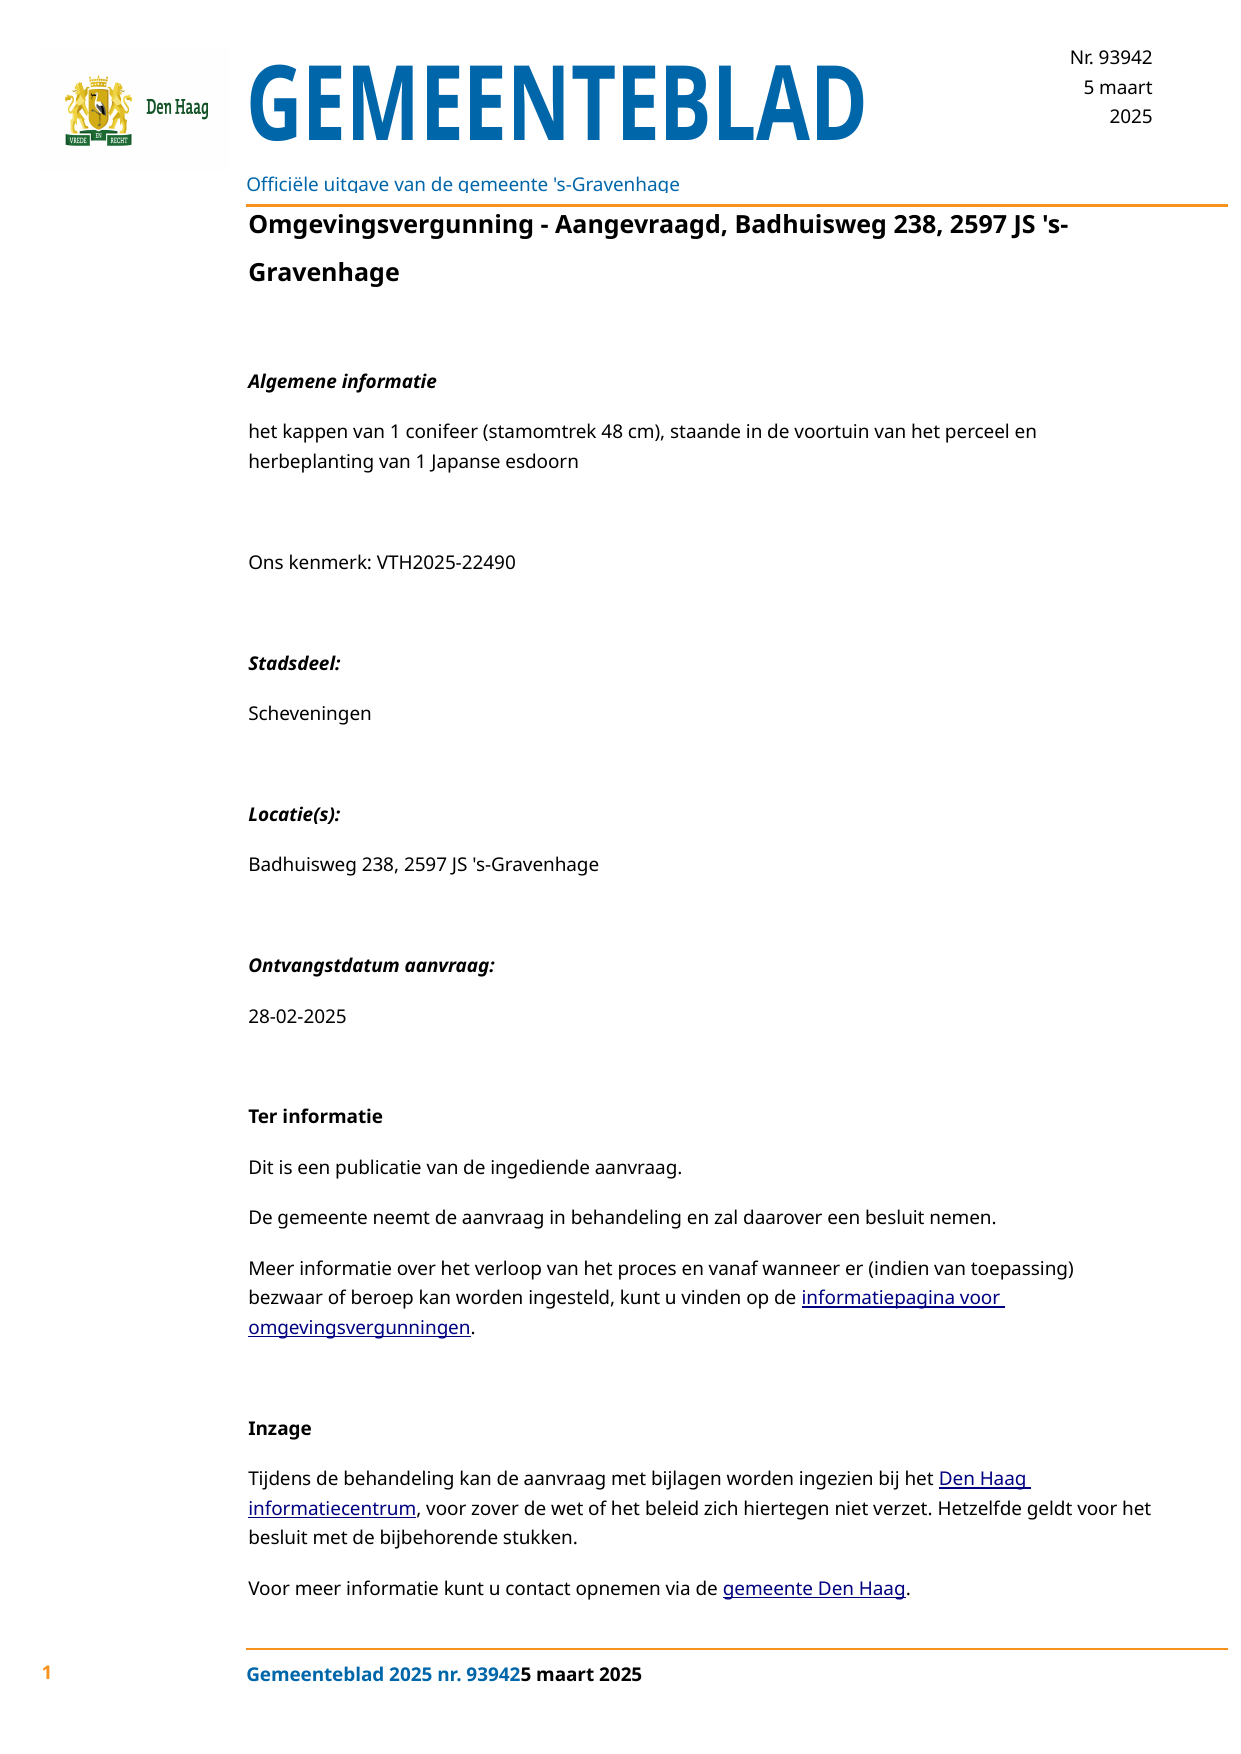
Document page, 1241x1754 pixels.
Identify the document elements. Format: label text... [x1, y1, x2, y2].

text Inzage [248, 1415, 1152, 1441]
text Voor meer informatie kunt u contact opnemen via de gemeente Den Haag. [248, 1575, 1152, 1601]
text Stadsdeel: [248, 650, 1152, 676]
text Tijdens de behandeling kan de aanvraag met bijlagen worden ingezien bij het Den Haag informatiecentrum, voor zover de wet of het beleid zich hiertegen niet verzet. Hetzelfde geldt voor het besluit met de bijbehorende stukken. [248, 1465, 1152, 1550]
text Locatie(s): [248, 801, 1152, 827]
text Dit is een publicatie van de ingediende aanvraag. [248, 1154, 1152, 1180]
text Algemene informatie [248, 368, 1152, 394]
text De gemeente neemt de aanvraag in behandeling en zal daarover een besluit nemen. [248, 1204, 1152, 1230]
text Scheveningen [248, 700, 1152, 726]
text Badhuisweg 238, 2597 JS 's-Gravenhage [248, 852, 1152, 877]
text Ontvangstdatum aanvraag: [248, 952, 1152, 978]
text Omgevingsvergunning - Aangevraagd, Badhuisweg 238, 2597 JS 's-Gravenhage [248, 207, 1152, 288]
text Meer informatie over het verloop van het proces en vanaf wanneer er (indien van toepassing) bezwaar of beroep kan worden ingesteld, kunt u vinden op de informatiepagina voor omgevingsvergunningen. [248, 1255, 1152, 1340]
text Ter informatie [248, 1104, 1152, 1129]
text 28-02-2025 [248, 1003, 1152, 1029]
text het kappen van 1 conifeer (stamomtrek 48 cm), staande in de voortuin van het perceel en herbeplanting van 1 Japanse esdoorn [248, 419, 1152, 474]
picture [41, 47, 231, 172]
text Ons kenmerk: VTH2025-22490 [248, 549, 1152, 575]
